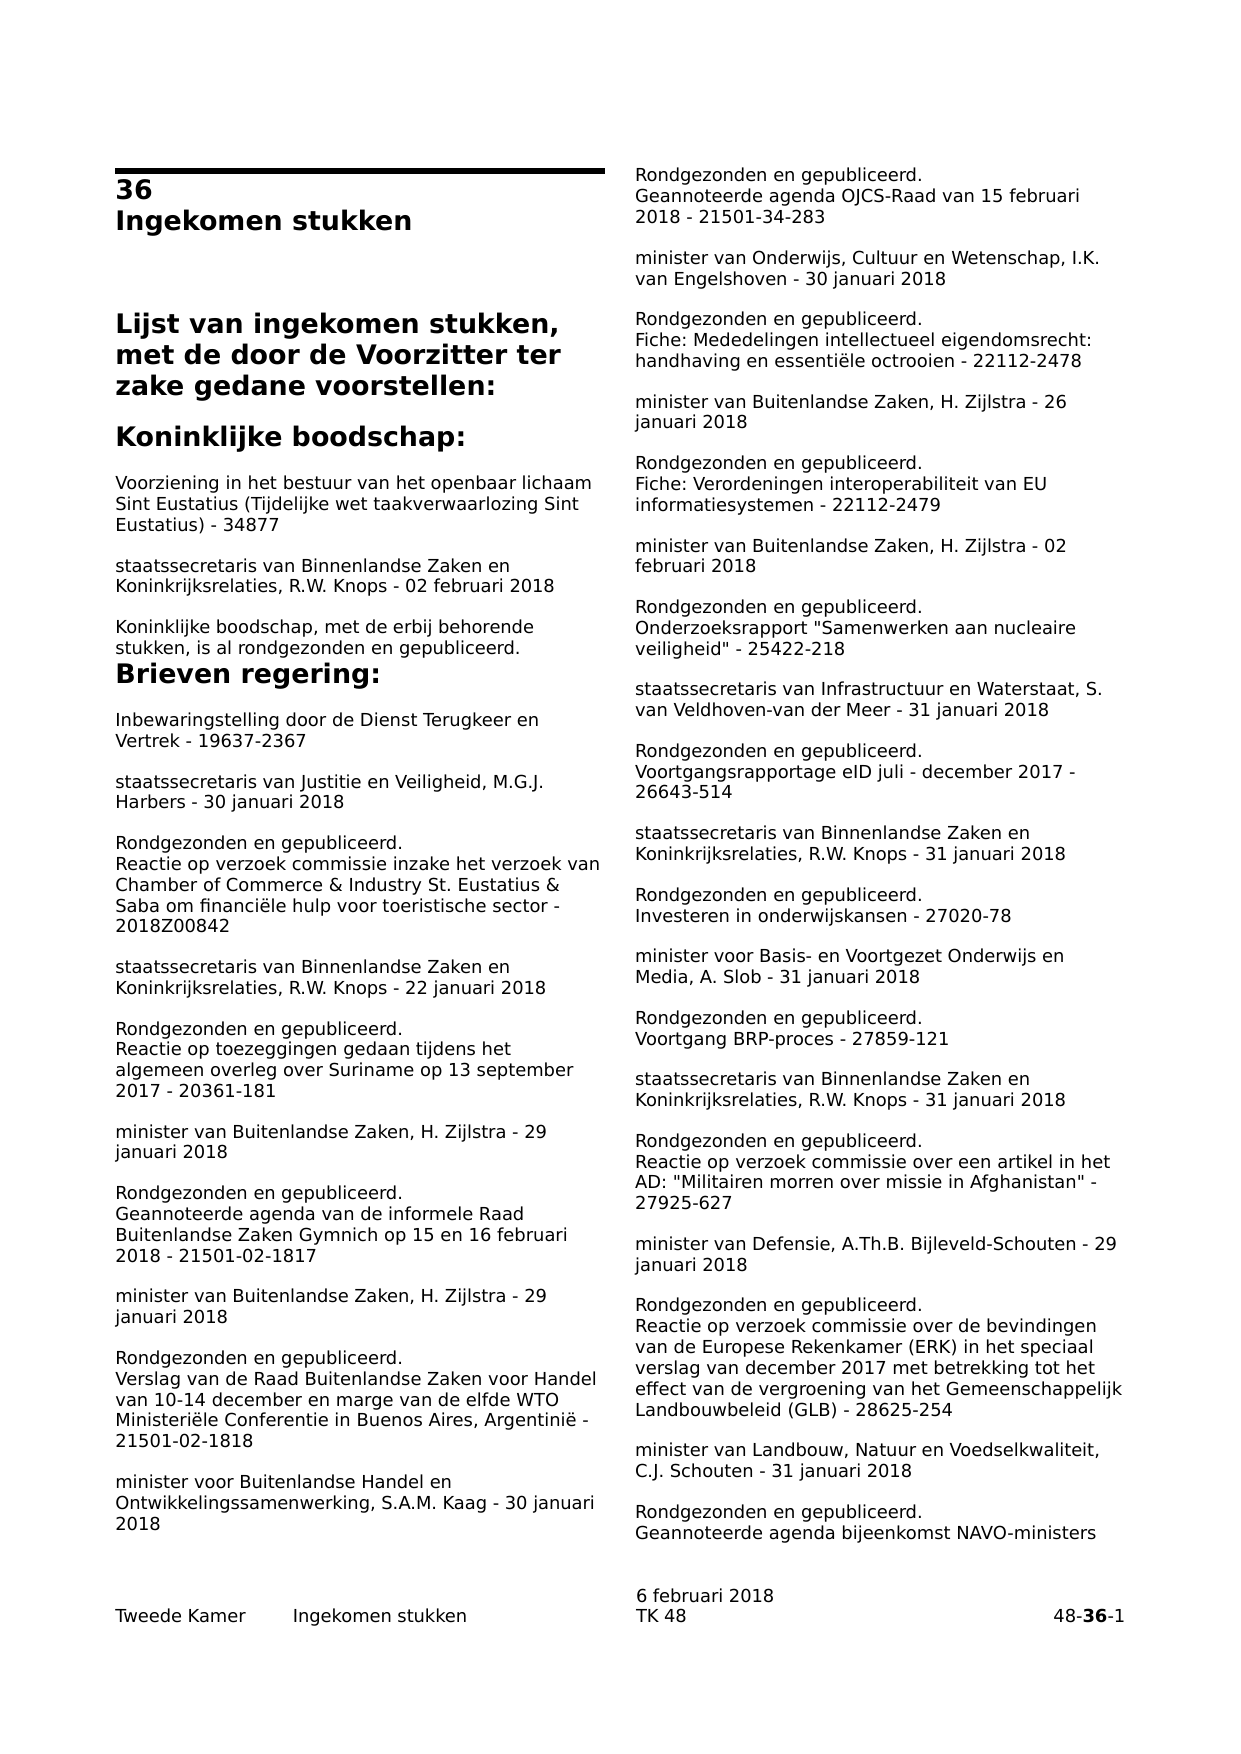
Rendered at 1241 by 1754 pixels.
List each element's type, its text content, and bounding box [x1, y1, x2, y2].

text Fiche: Mededelingen intellectueel eigendomsrecht: handhaving en essentiële octrooien - 22112-2478 [635, 330, 1125, 372]
text minister van Buitenlandse Zaken, H. Zijlstra - 02 februari 2018 [635, 535, 1125, 577]
text Onderzoeksrapport "Samenwerken aan nucleaire veiligheid" - 25422-218 [635, 618, 1125, 659]
text Rondgezonden en gepubliceerd. [635, 1131, 1125, 1151]
text Rondgezonden en gepubliceerd. [115, 1183, 605, 1204]
text Investeren in onderwijskansen - 27020-78 [635, 905, 1125, 926]
text Reactie op verzoek commissie over de bevindingen van de Europese Rekenkamer (ERK) in het speciaal verslag van december 2017 met betrekking tot het effect van de vergroening van het Gemeenschappelijk Landbouwbeleid (GLB) - 28625-254 [635, 1316, 1125, 1420]
text Inbewaringstelling door de Dienst Terugkeer en Vertrek - 19637-2367 [115, 710, 605, 751]
title Koninklijke boodschap: [115, 422, 605, 453]
text Voortgang BRP-proces - 27859-121 [635, 1028, 1125, 1049]
text Voortgangsrapportage eID juli - december 2017 - 26643-514 [635, 761, 1125, 803]
text Geannoteerde agenda OJCS-Raad van 15 februari 2018 - 21501-34-283 [635, 186, 1125, 228]
text Reactie op verzoek commissie inzake het verzoek van Chamber of Commerce & Industry St. Eustatius & Saba om financiële hulp voor toeristische sector - 2018Z00842 [115, 854, 605, 937]
text Rondgezonden en gepubliceerd. [115, 1018, 605, 1039]
text Rondgezonden en gepubliceerd. [635, 165, 1125, 186]
text Rondgezonden en gepubliceerd. [115, 1348, 605, 1368]
text Rondgezonden en gepubliceerd. [115, 833, 605, 854]
text minister voor Basis- en Voortgezet Onderwijs en Media, A. Slob - 31 januari 2018 [635, 946, 1125, 988]
text Rondgezonden en gepubliceerd. [635, 884, 1125, 905]
text staatssecretaris van Infrastructuur en Waterstaat, S. van Veldhoven-van der Meer - 31 januari 2018 [635, 679, 1125, 721]
title Lijst van ingekomen stukken, met de door de Voorzitter ter zake gedane voorstellen: [115, 308, 605, 402]
text Rondgezonden en gepubliceerd. [635, 597, 1125, 618]
title 36 Ingekomen stukken [115, 174, 605, 237]
title Brieven regering: [115, 658, 605, 690]
text Geannoteerde agenda van de informele Raad Buitenlandse Zaken Gymnich op 15 en 16 februari 2018 - 21501-02-1817 [115, 1204, 605, 1266]
text Rondgezonden en gepubliceerd. [635, 1008, 1125, 1028]
text Rondgezonden en gepubliceerd. [635, 453, 1125, 474]
text Rondgezonden en gepubliceerd. [635, 1502, 1125, 1522]
text staatssecretaris van Binnenlandse Zaken en Koninkrijksrelaties, R.W. Knops - 31 januari 2018 [635, 823, 1125, 864]
text staatssecretaris van Binnenlandse Zaken en Koninkrijksrelaties, R.W. Knops - 02 februari 2018 [115, 556, 605, 597]
text Rondgezonden en gepubliceerd. [635, 1295, 1125, 1316]
text minister van Buitenlandse Zaken, H. Zijlstra - 26 januari 2018 [635, 392, 1125, 433]
text Koninklijke boodschap, met de erbij behorende stukken, is al rondgezonden en gepubliceerd. [115, 617, 605, 658]
text Fiche: Verordeningen interoperabiliteit van EU informatiesystemen - 22112-2479 [635, 474, 1125, 515]
text Reactie op verzoek commissie over een artikel in het AD: "Militairen morren over missie in Afghanistan" - 27925-627 [635, 1151, 1125, 1214]
text minister van Landbouw, Natuur en Voedselkwaliteit, C.J. Schouten - 31 januari 2018 [635, 1440, 1125, 1482]
text Reactie op toezeggingen gedaan tijdens het algemeen overleg over Suriname op 13 september 2017 - 20361-181 [115, 1039, 605, 1102]
text staatssecretaris van Binnenlandse Zaken en Koninkrijksrelaties, R.W. Knops - 31 januari 2018 [635, 1069, 1125, 1111]
text staatssecretaris van Binnenlandse Zaken en Koninkrijksrelaties, R.W. Knops - 22 januari 2018 [115, 957, 605, 998]
text minister van Onderwijs, Cultuur en Wetenschap, I.K. van Engelshoven - 30 januari 2018 [635, 248, 1125, 289]
text Voorziening in het bestuur van het openbaar lichaam Sint Eustatius (Tijdelijke wet taakverwaarlozing Sint Eustatius) - 34877 [115, 473, 605, 536]
text Rondgezonden en gepubliceerd. [635, 309, 1125, 330]
text Geannoteerde agenda bijeenkomst NAVO-ministers [635, 1522, 1125, 1543]
text minister voor Buitenlandse Handel en Ontwikkelingssamenwerking, S.A.M. Kaag - 30 januari 2018 [115, 1472, 605, 1534]
text Rondgezonden en gepubliceerd. [635, 741, 1125, 761]
text minister van Defensie, A.Th.B. Bijleveld-Schouten - 29 januari 2018 [635, 1234, 1125, 1275]
text minister van Buitenlandse Zaken, H. Zijlstra - 29 januari 2018 [115, 1122, 605, 1163]
text staatssecretaris van Justitie en Veiligheid, M.G.J. Harbers - 30 januari 2018 [115, 771, 605, 813]
text minister van Buitenlandse Zaken, H. Zijlstra - 29 januari 2018 [115, 1286, 605, 1328]
text Verslag van de Raad Buitenlandse Zaken voor Handel van 10-14 december en marge van de elfde WTO Ministeriële Conferentie in Buenos Aires, Argentinië - 21501-02-1818 [115, 1368, 605, 1452]
